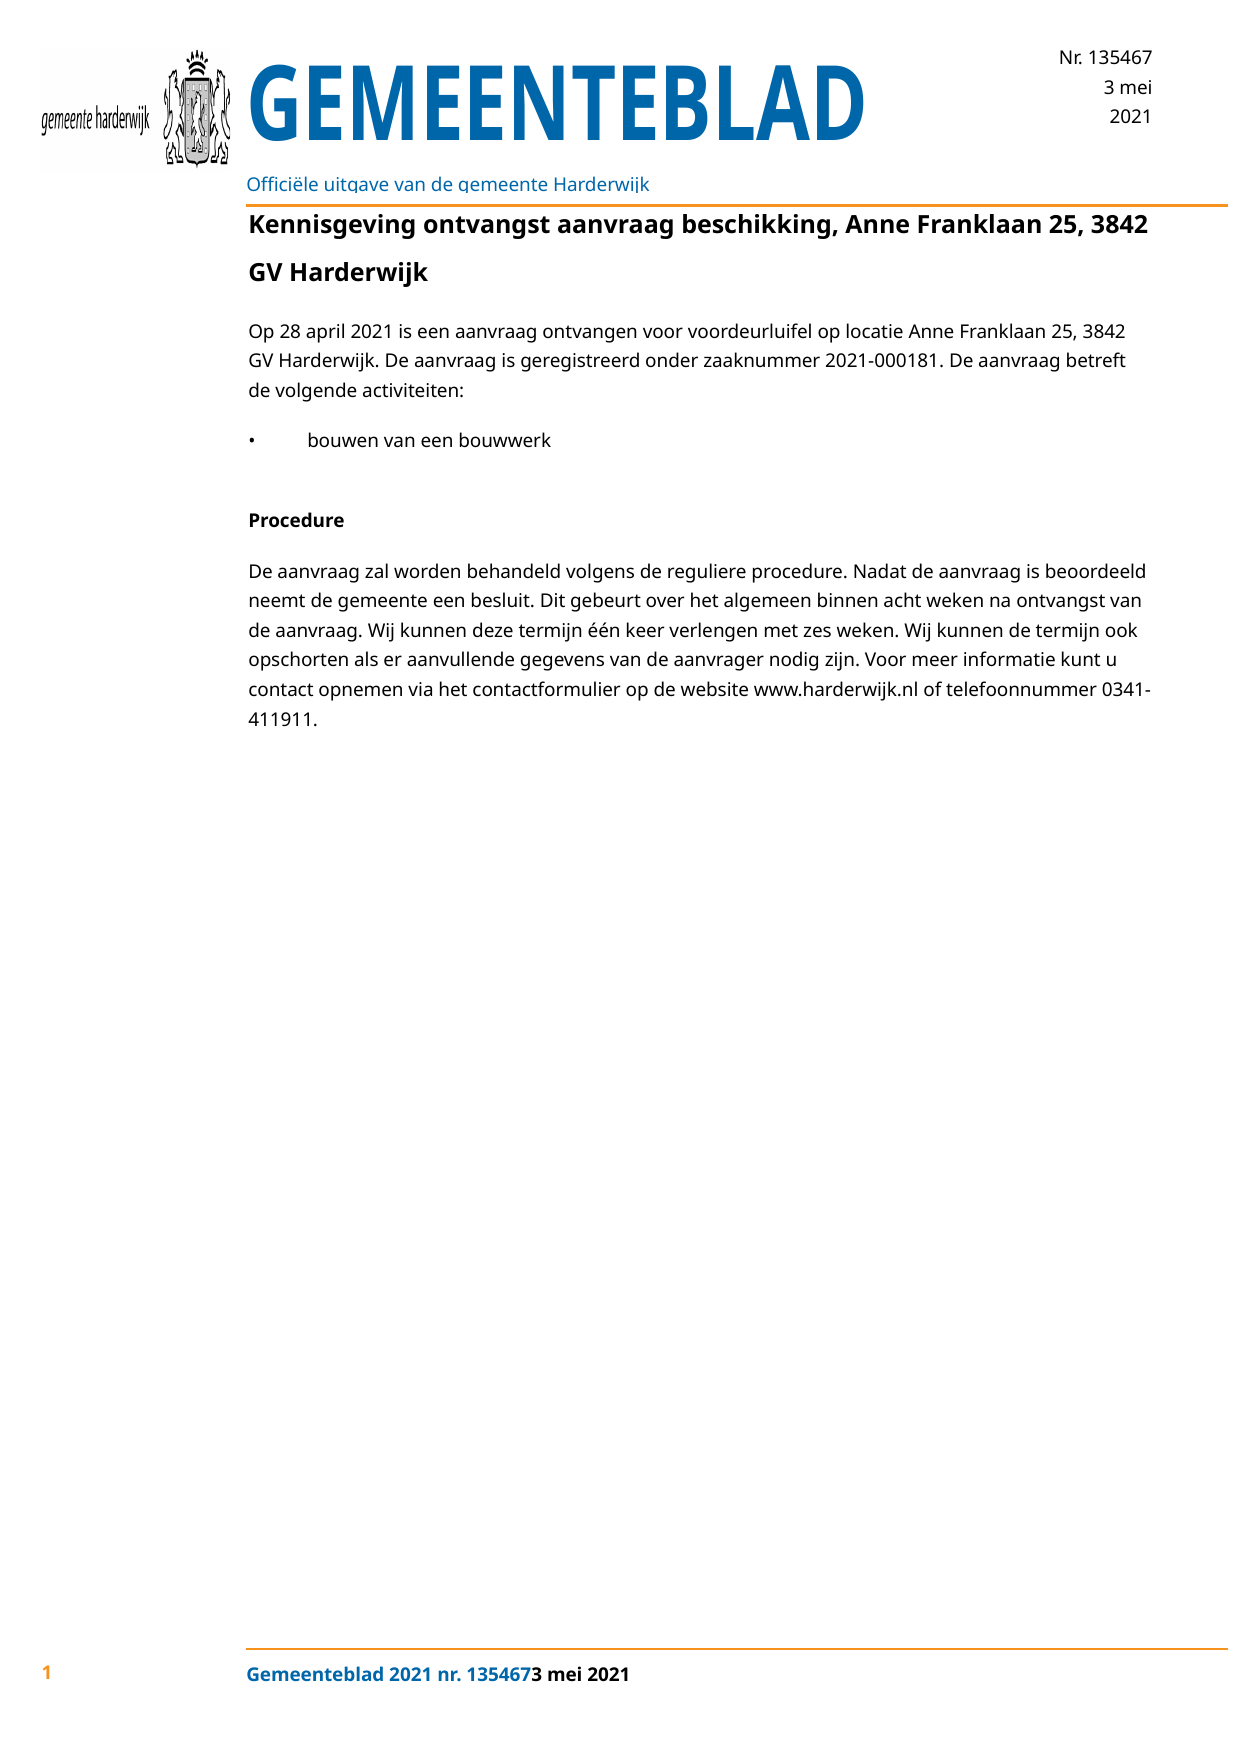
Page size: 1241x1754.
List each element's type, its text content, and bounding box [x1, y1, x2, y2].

text De aanvraag zal worden behandeld volgens de reguliere procedure. Nadat de aanvraag is beoordeeld neemt de gemeente een besluit. Dit gebeurt over het algemeen binnen acht weken na ontvangst van de aanvraag. Wij kunnen deze termijn één keer verlengen met zes weken. Wij kunnen de termijn ook opschorten als er aanvullende gegevens van de aanvrager nodig zijn. Voor meer informatie kunt u contact opnemen via het contactformulier op de website www.harderwijk.nl of telefoonnummer 0341-411911. [248, 558, 1152, 732]
text Procedure [248, 507, 1152, 533]
text Kennisgeving ontvangst aanvraag beschikking, Anne Franklaan 25, 3842 GV Harderwijk [248, 207, 1152, 288]
text Op 28 april 2021 is een aanvraag ontvangen voor voordeurluifel op locatie Anne Franklaan 25, 3842 GV Harderwijk. De aanvraag is geregistreerd onder zaaknummer 2021-000181. De aanvraag betreft de volgende activiteiten: [248, 318, 1152, 403]
list bouwen van een bouwwerk [248, 427, 1152, 453]
picture [41, 47, 231, 172]
